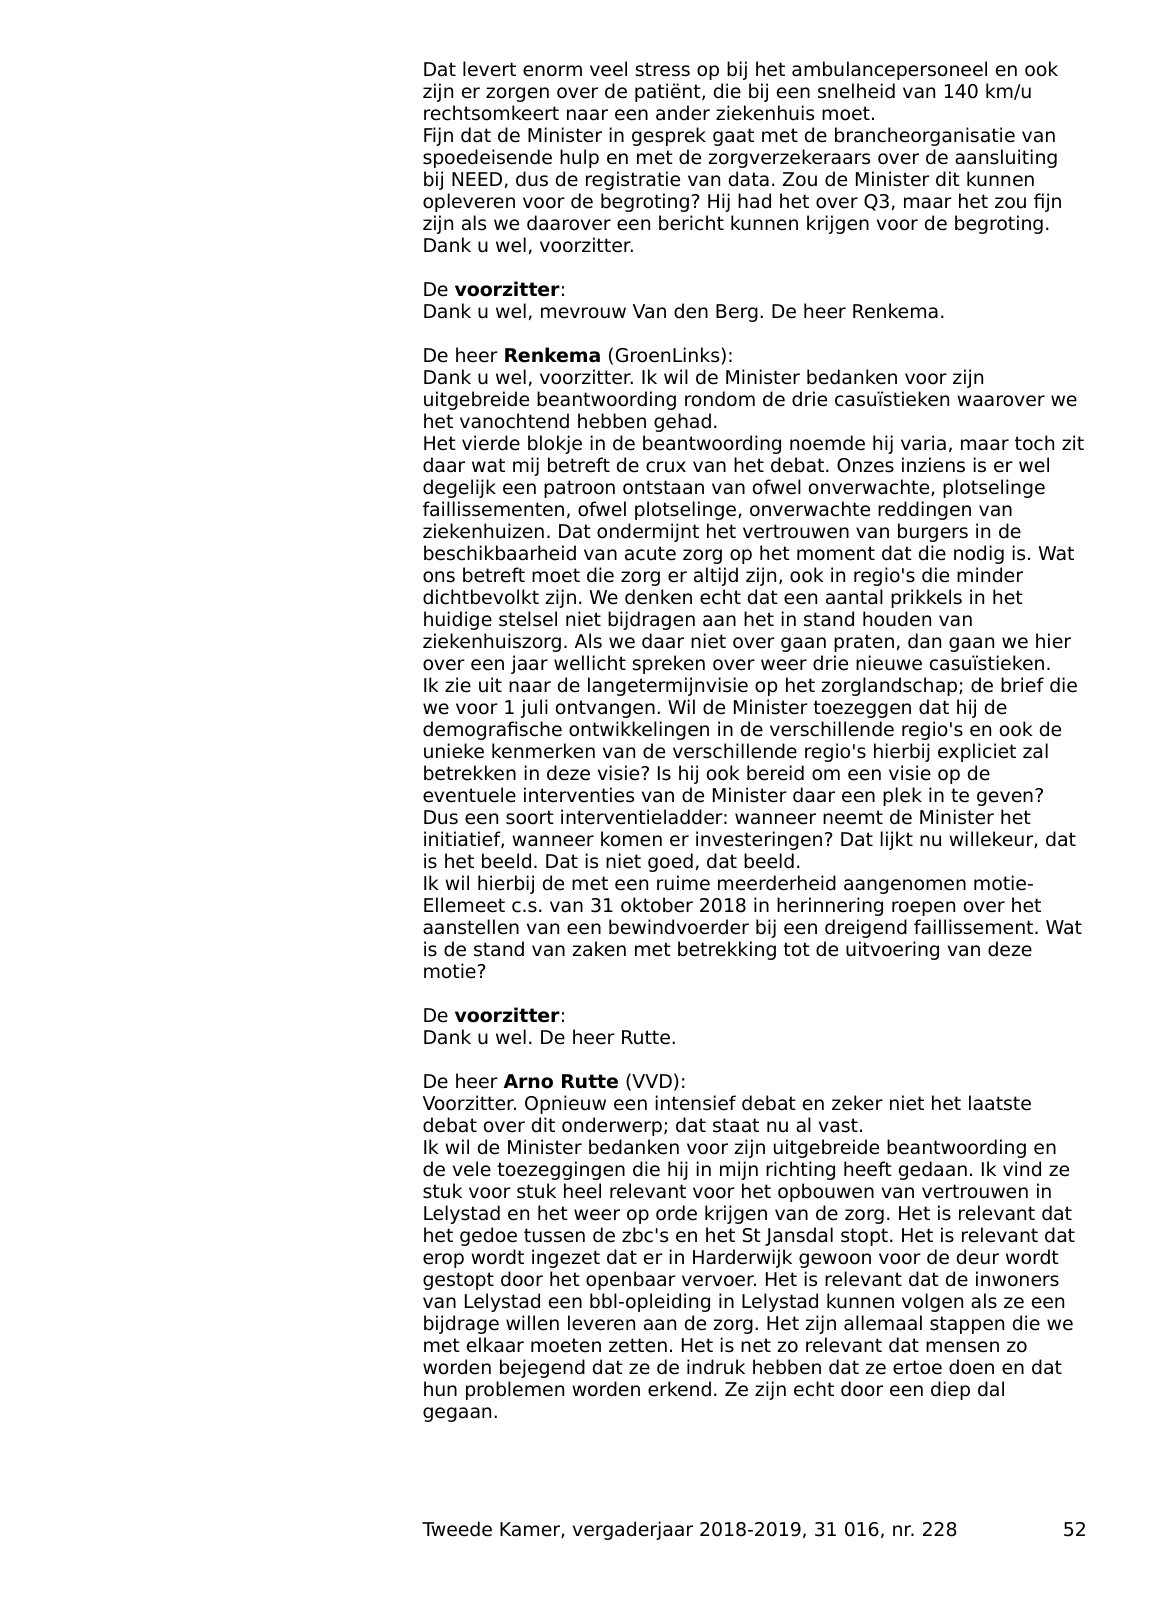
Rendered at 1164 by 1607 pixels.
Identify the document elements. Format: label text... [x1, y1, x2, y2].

text Ik zie uit naar de langetermijnvisie op het zorglandschap; de brief die we voor 1 juli ontvangen. Wil de Minister toezeggen dat hij de demografische ontwikkelingen in de verschillende regio's en ook de unieke kenmerken van de verschillende regio's hierbij expliciet zal betrekken in deze visie? Is hij ook bereid om een visie op de eventuele interventies van de Minister daar een plek in te geven? Dus een soort interventieladder: wanneer neemt de Minister het initiatief, wanneer komen er investeringen? Dat lijkt nu willekeur, dat is het beeld. Dat is niet goed, dat beeld. [422, 675, 1087, 873]
text De voorzitter: [422, 279, 1087, 301]
text Dat levert enorm veel stress op bij het ambulancepersoneel en ook zijn er zorgen over de patiënt, die bij een snelheid van 140 km/u rechtsomkeert naar een ander ziekenhuis moet. [422, 59, 1087, 125]
text Fijn dat de Minister in gesprek gaat met de brancheorganisatie van spoedeisende hulp en met de zorgverzekeraars over de aansluiting bij NEED, dus de registratie van data. Zou de Minister dit kunnen opleveren voor de begroting? Hij had het over Q3, maar het zou fijn zijn als we daarover een bericht kunnen krijgen voor de begroting. [422, 125, 1087, 235]
text Dank u wel, mevrouw Van den Berg. De heer Renkema. [422, 301, 1087, 323]
text Ik wil hierbij de met een ruime meerderheid aangenomen motie-Ellemeet c.s. van 31 oktober 2018 in herinnering roepen over het aanstellen van een bewindvoerder bij een dreigend faillissement. Wat is de stand van zaken met betrekking tot de uitvoering van deze motie? [422, 873, 1087, 983]
text Dank u wel, voorzitter. [422, 235, 1087, 257]
text Het vierde blokje in de beantwoording noemde hij varia, maar toch zit daar wat mij betreft de crux van het debat. Onzes inziens is er wel degelijk een patroon ontstaan van ofwel onverwachte, plotselinge faillissementen, ofwel plotselinge, onverwachte reddingen van ziekenhuizen. Dat ondermijnt het vertrouwen van burgers in de beschikbaarheid van acute zorg op het moment dat die nodig is. Wat ons betreft moet die zorg er altijd zijn, ook in regio's die minder dichtbevolkt zijn. We denken echt dat een aantal prikkels in het huidige stelsel niet bijdragen aan het in stand houden van ziekenhuiszorg. Als we daar niet over gaan praten, dan gaan we hier over een jaar wellicht spreken over weer drie nieuwe casuïstieken. [422, 433, 1087, 675]
text Voorzitter. Opnieuw een intensief debat en zeker niet het laatste debat over dit onderwerp; dat staat nu al vast. [422, 1093, 1087, 1137]
text De voorzitter: [422, 1005, 1087, 1027]
text De heer Renkema (GroenLinks): [422, 345, 1087, 367]
text De heer Arno Rutte (VVD): [422, 1071, 1087, 1093]
text Dank u wel. De heer Rutte. [422, 1027, 1087, 1049]
text Ik wil de Minister bedanken voor zijn uitgebreide beantwoording en de vele toezeggingen die hij in mijn richting heeft gedaan. Ik vind ze stuk voor stuk heel relevant voor het opbouwen van vertrouwen in Lelystad en het weer op orde krijgen van de zorg. Het is relevant dat het gedoe tussen de zbc's en het St Jansdal stopt. Het is relevant dat erop wordt ingezet dat er in Harderwijk gewoon voor de deur wordt gestopt door het openbaar vervoer. Het is relevant dat de inwoners van Lelystad een bbl-opleiding in Lelystad kunnen volgen als ze een bijdrage willen leveren aan de zorg. Het zijn allemaal stappen die we met elkaar moeten zetten. Het is net zo relevant dat mensen zo worden bejegend dat ze de indruk hebben dat ze ertoe doen en dat hun problemen worden erkend. Ze zijn echt door een diep dal gegaan. [422, 1137, 1087, 1423]
text Dank u wel, voorzitter. Ik wil de Minister bedanken voor zijn uitgebreide beantwoording rondom de drie casuïstieken waarover we het vanochtend hebben gehad. [422, 367, 1087, 433]
